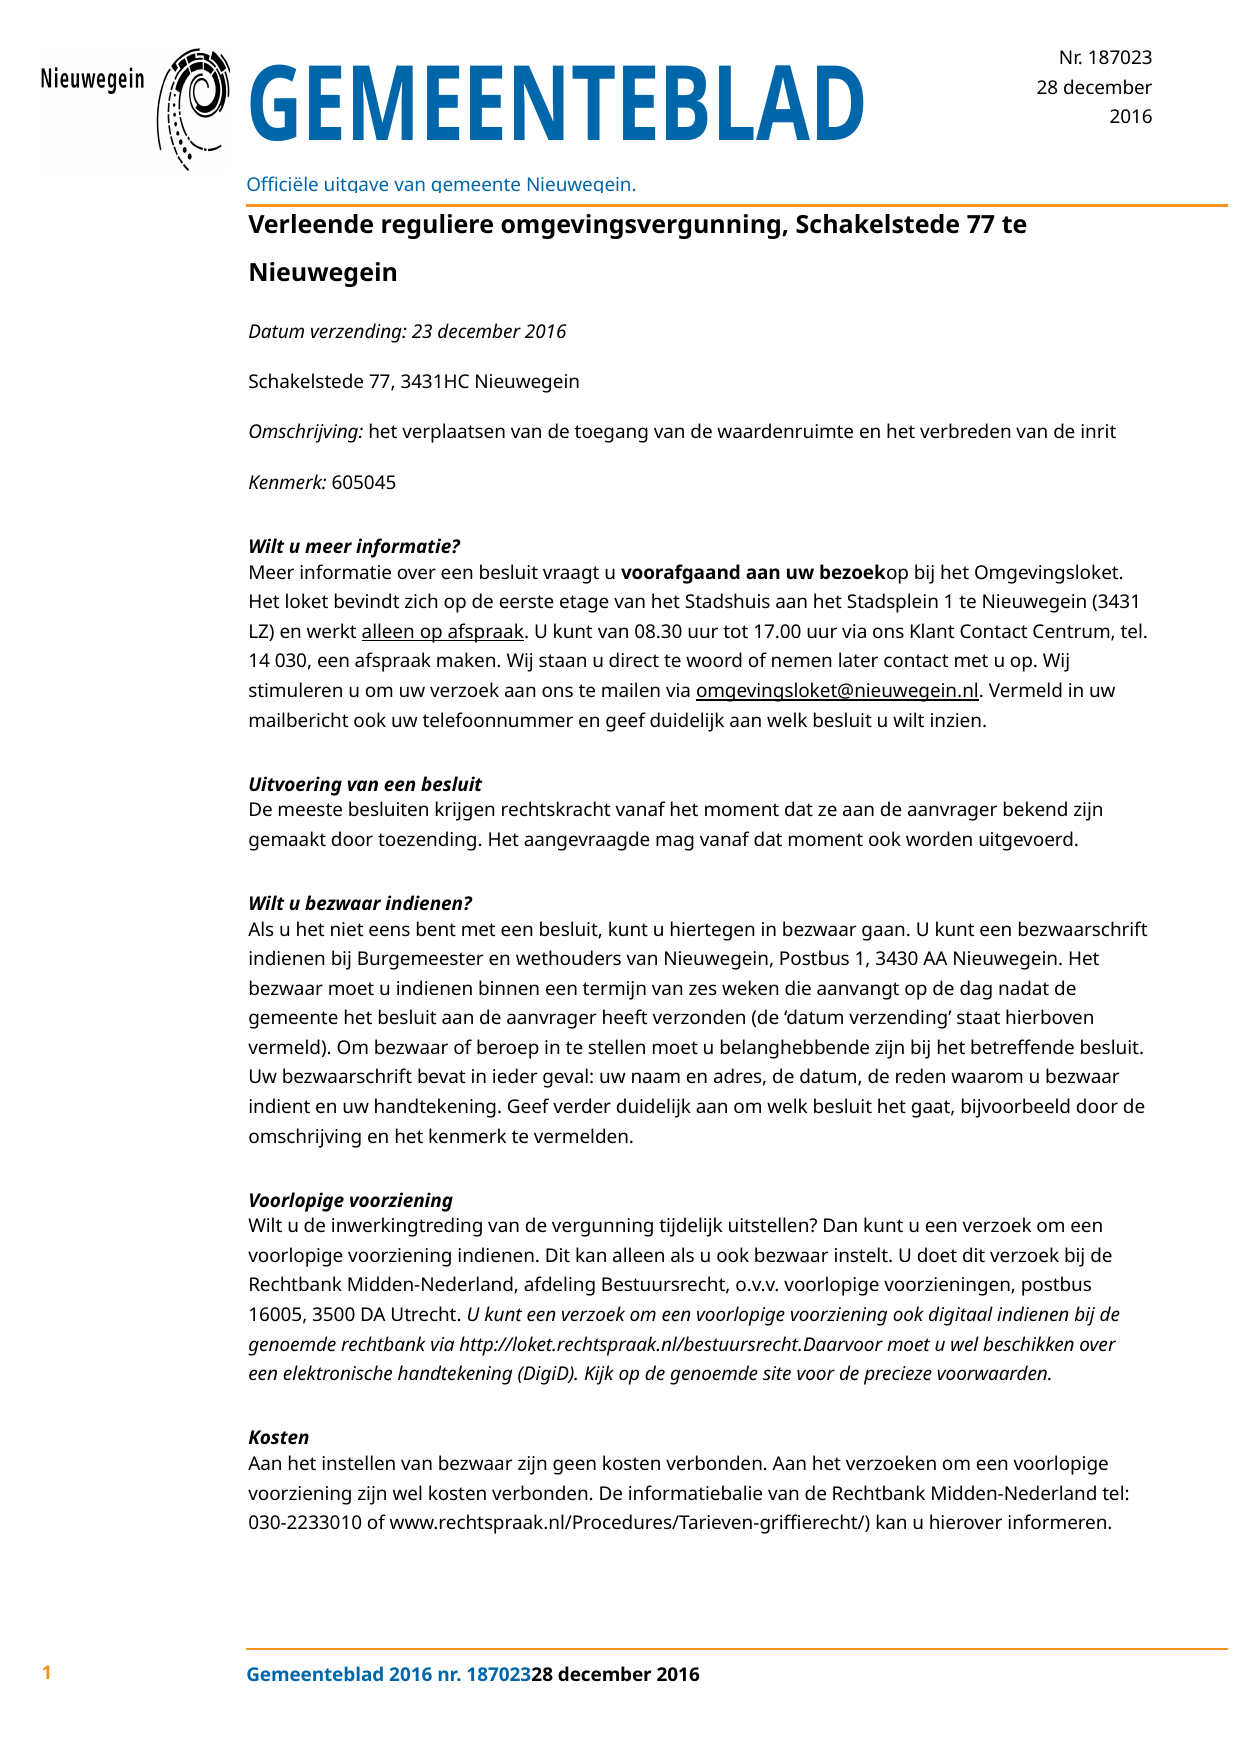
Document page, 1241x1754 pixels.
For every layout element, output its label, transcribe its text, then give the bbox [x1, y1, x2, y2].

text Datum verzending: 23 december 2016 [248, 318, 1152, 344]
text Wilt u bezwaar indienen? [248, 890, 1152, 916]
text Verleende reguliere omgevingsvergunning, Schakelstede 77 te Nieuwegein [248, 207, 1152, 288]
text Voorlopige voorziening [248, 1187, 1152, 1212]
text Uitvoering van een besluit [248, 771, 1152, 796]
text Als u het niet eens bent met een besluit, kunt u hiertegen in bezwaar gaan. U kunt een bezwaarschrift indienen bij Burgemeester en wethouders van Nieuwegein, Postbus 1, 3430 AA Nieuwegein. Het bezwaar moet u indienen binnen een termijn van zes weken die aanvangt op de dag nadat de gemeente het besluit aan de aanvrager heeft verzonden (de ‘datum verzending’ staat hierboven vermeld). Om bezwaar of beroep in te stellen moet u belanghebbende zijn bij het betreffende besluit. Uw bezwaarschrift bevat in ieder geval: uw naam en adres, de datum, de reden waarom u bezwaar indient en uw handtekening. Geef verder duidelijk aan om welk besluit het gaat, bijvoorbeeld door de omschrijving en het kenmerk te vermelden. [248, 916, 1152, 1148]
text Wilt u meer informatie? [248, 533, 1152, 559]
text Kosten [248, 1424, 1152, 1450]
text Kenmerk: 605045 [248, 469, 1152, 495]
text Aan het instellen van bezwaar zijn geen kosten verbonden. Aan het verzoeken om een voorlopige voorziening zijn wel kosten verbonden. De informatiebalie van de Rechtbank Midden-Nederland tel: 030-2233010 of www.rechtspraak.nl/Procedures/Tarieven-griffierecht/) kan u hierover informeren. [248, 1450, 1152, 1535]
text Omschrijving: het verplaatsen van de toegang van de waardenruimte en het verbreden van de inrit [248, 419, 1152, 444]
text De meeste besluiten krijgen rechtskracht vanaf het moment dat ze aan de aanvrager bekend zijn gemaakt door toezending. Het aangevraagde mag vanaf dat moment ook worden uitgevoerd. [248, 796, 1152, 852]
picture [41, 47, 231, 172]
text Schakelstede 77, 3431HC Nieuwegein [248, 368, 1152, 394]
text Wilt u de inwerkingtreding van de vergunning tijdelijk uitstellen? Dan kunt u een verzoek om een voorlopige voorziening indienen. Dit kan alleen als u ook bezwaar instelt. U doet dit verzoek bij de Rechtbank Midden-Nederland, afdeling Bestuursrecht, o.v.v. voorlopige voorzieningen, postbus 16005, 3500 DA Utrecht. U kunt een verzoek om een voorlopige voorziening ook digitaal indienen bij de genoemde rechtbank via http://loket.rechtspraak.nl/bestuursrecht.Daarvoor moet u wel beschikken over een elektronische handtekening (DigiD). Kijk op de genoemde site voor de precieze voorwaarden. [248, 1212, 1152, 1386]
text Meer informatie over een besluit vraagt u voorafgaand aan uw bezoekop bij het Omgevingsloket. Het loket bevindt zich op de eerste etage van het Stadshuis aan het Stadsplein 1 te Nieuwegein (3431 LZ) en werkt alleen op afspraak. U kunt van 08.30 uur tot 17.00 uur via ons Klant Contact Centrum, tel. 14 030, een afspraak maken. Wij staan u direct te woord of nemen later contact met u op. Wij stimuleren u om uw verzoek aan ons te mailen via omgevingsloket@nieuwegein.nl. Vermeld in uw mailbericht ook uw telefoonnummer en geef duidelijk aan welk besluit u wilt inzien. [248, 559, 1152, 732]
